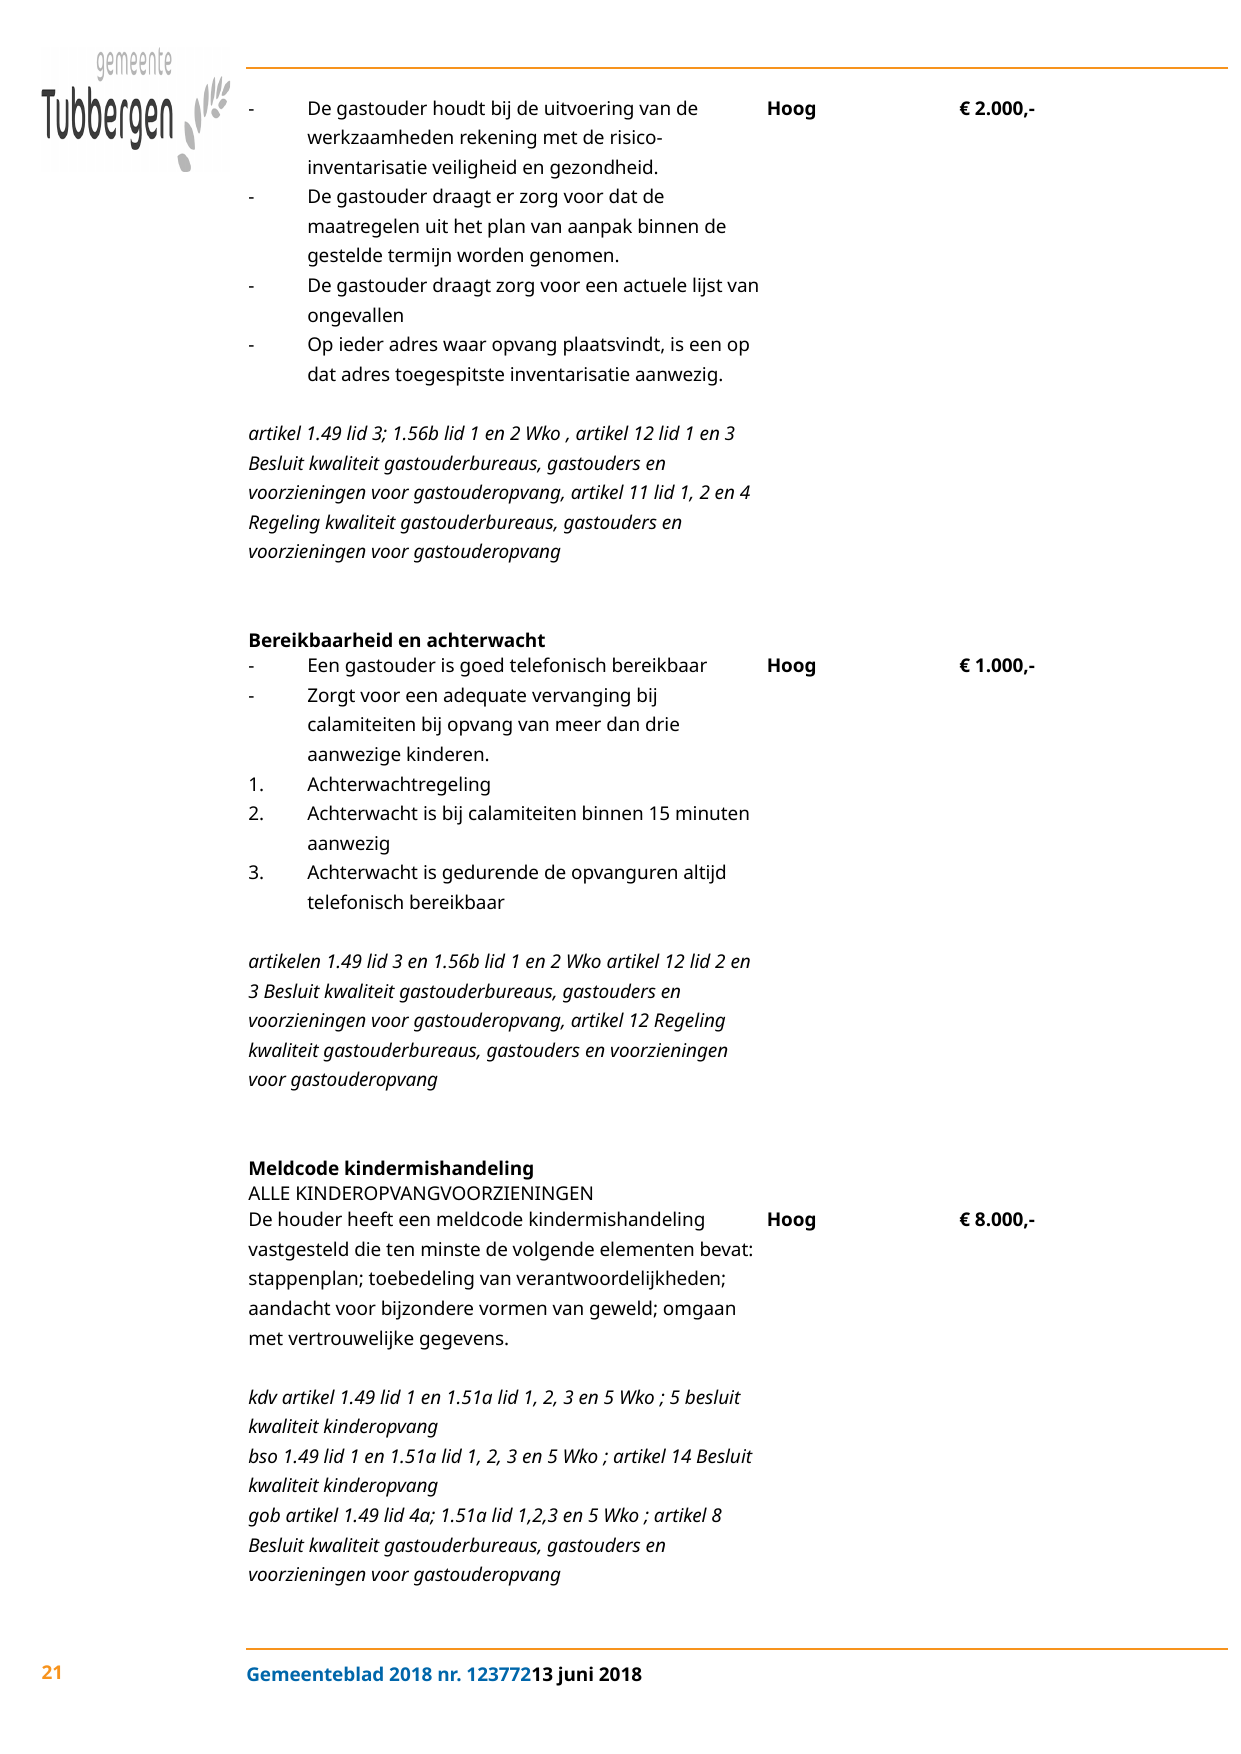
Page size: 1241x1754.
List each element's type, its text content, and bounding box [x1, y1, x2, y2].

table_cell De gastouder houdt bij de uitvoering van de werkzaamheden rekening met de risico-inventarisatie veiligheid en gezondheid. De gastouder draagt er zorg voor dat de maatregelen uit het plan van aanpak binnen de gestelde termijn worden genomen. De gastouder draagt zorg voor een actuele lijst van ongevallen Op ieder adres waar opvang plaatsvindt, is een op dat adres toegespitste inventarisatie aanwezig. artikel 1.49 lid 3; 1.56b lid 1 en 2 Wko , artikel 12 lid 1 en 3 Besluit kwaliteit gastouderbureaus, gastouders en voorzieningen voor gastouderopvang, artikel 11 lid 1, 2 en 4 Regeling kwaliteit gastouderbureaus, gastouders en voorzieningen voor gastouderopvang [248, 95, 767, 594]
table_header Meldcode kindermishandeling [248, 1155, 1152, 1181]
table_cell Hoog [767, 1206, 959, 1587]
table_cell € 8.000,- [959, 1206, 1152, 1587]
table_cell € 1.000,- [959, 653, 1152, 1122]
picture [41, 47, 231, 172]
table_cell Hoog [767, 653, 959, 1122]
table_cell Hoog [767, 95, 959, 594]
table_cell De houder heeft een meldcode kindermishandeling vastgesteld die ten minste de volgende elementen bevat: stappenplan; toebedeling van verantwoordelijkheden; aandacht voor bijzondere vormen van geweld; omgaan met vertrouwelijke gegevens. kdv artikel 1.49 lid 1 en 1.51a lid 1, 2, 3 en 5 Wko ; 5 besluit kwaliteit kinderopvang bso 1.49 lid 1 en 1.51a lid 1, 2, 3 en 5 Wko ; artikel 14 Besluit kwaliteit kinderopvang gob artikel 1.49 lid 4a; 1.51a lid 1,2,3 en 5 Wko ; artikel 8 Besluit kwaliteit gastouderbureaus, gastouders en voorzieningen voor gastouderopvang [248, 1206, 767, 1587]
table_cell Een gastouder is goed telefonisch bereikbaar Zorgt voor een adequate vervanging bij calamiteiten bij opvang van meer dan drie aanwezige kinderen. Achterwachtregeling Achterwacht is bij calamiteiten binnen 15 minuten aanwezig Achterwacht is gedurende de opvanguren altijd telefonisch bereikbaar artikelen 1.49 lid 3 en 1.56b lid 1 en 2 Wko artikel 12 lid 2 en 3 Besluit kwaliteit gastouderbureaus, gastouders en voorzieningen voor gastouderopvang, artikel 12 Regeling kwaliteit gastouderbureaus, gastouders en voorzieningen voor gastouderopvang [248, 653, 767, 1122]
table_cell ALLE KINDEROPVANGVOORZIENINGEN [248, 1181, 1152, 1206]
table_cell € 2.000,- [959, 95, 1152, 594]
table_header Bereikbaarheid en achterwacht [248, 627, 1152, 652]
